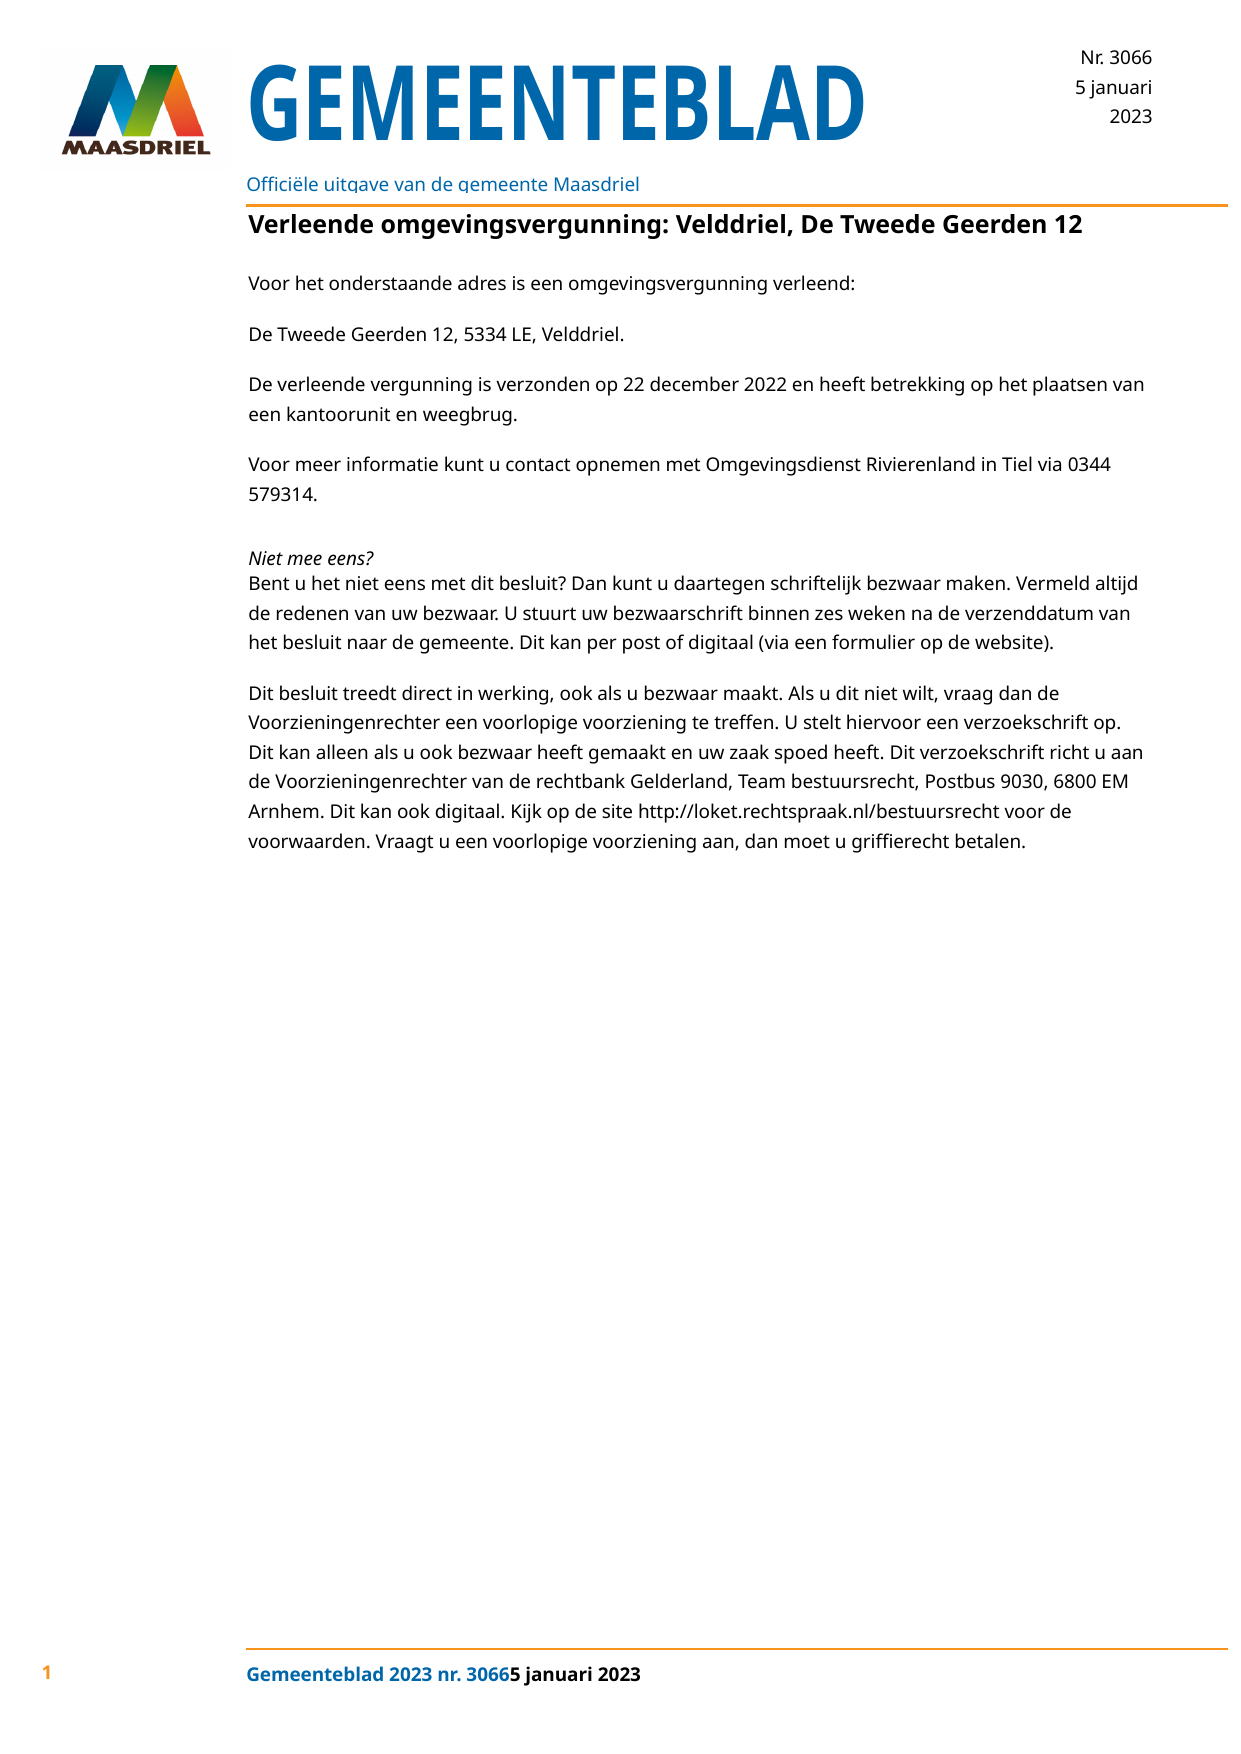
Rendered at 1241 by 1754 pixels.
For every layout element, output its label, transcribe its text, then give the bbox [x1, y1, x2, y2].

text Voor meer informatie kunt u contact opnemen met Omgevingsdienst Rivierenland in Tiel via 0344 579314. [248, 451, 1152, 506]
text De Tweede Geerden 12, 5334 LE, Velddriel. [248, 321, 1152, 346]
picture [41, 47, 231, 172]
text Verleende omgevingsvergunning: Velddriel, De Tweede Geerden 12 [248, 207, 1152, 241]
text Voor het onderstaande adres is een omgevingsvergunning verleend: [248, 270, 1152, 296]
text Dit besluit treedt direct in werking, ook als u bezwaar maakt. Als u dit niet wilt, vraag dan de Voorzieningenrechter een voorlopige voorziening te treffen. U stelt hiervoor een verzoekschrift op. Dit kan alleen als u ook bezwaar heeft gemaakt en uw zaak spoed heeft. Dit verzoekschrift richt u aan de Voorzieningenrechter van de rechtbank Gelderland, Team bestuursrecht, Postbus 9030, 6800 EM Arnhem. Dit kan ook digitaal. Kijk op de site http://loket.rechtspraak.nl/bestuursrecht voor de voorwaarden. Vraagt u een voorlopige voorziening aan, dan moet u griffierecht betalen. [248, 680, 1152, 854]
text Niet mee eens? [248, 545, 1152, 570]
text Bent u het niet eens met dit besluit? Dan kunt u daartegen schriftelijk bezwaar maken. Vermeld altijd de redenen van uw bezwaar. U stuurt uw bezwaarschrift binnen zes weken na de verzenddatum van het besluit naar de gemeente. Dit kan per post of digitaal (via een formulier op de website). [248, 570, 1152, 655]
text De verleende vergunning is verzonden op 22 december 2022 en heeft betrekking op het plaatsen van een kantoorunit en weegbrug. [248, 371, 1152, 426]
